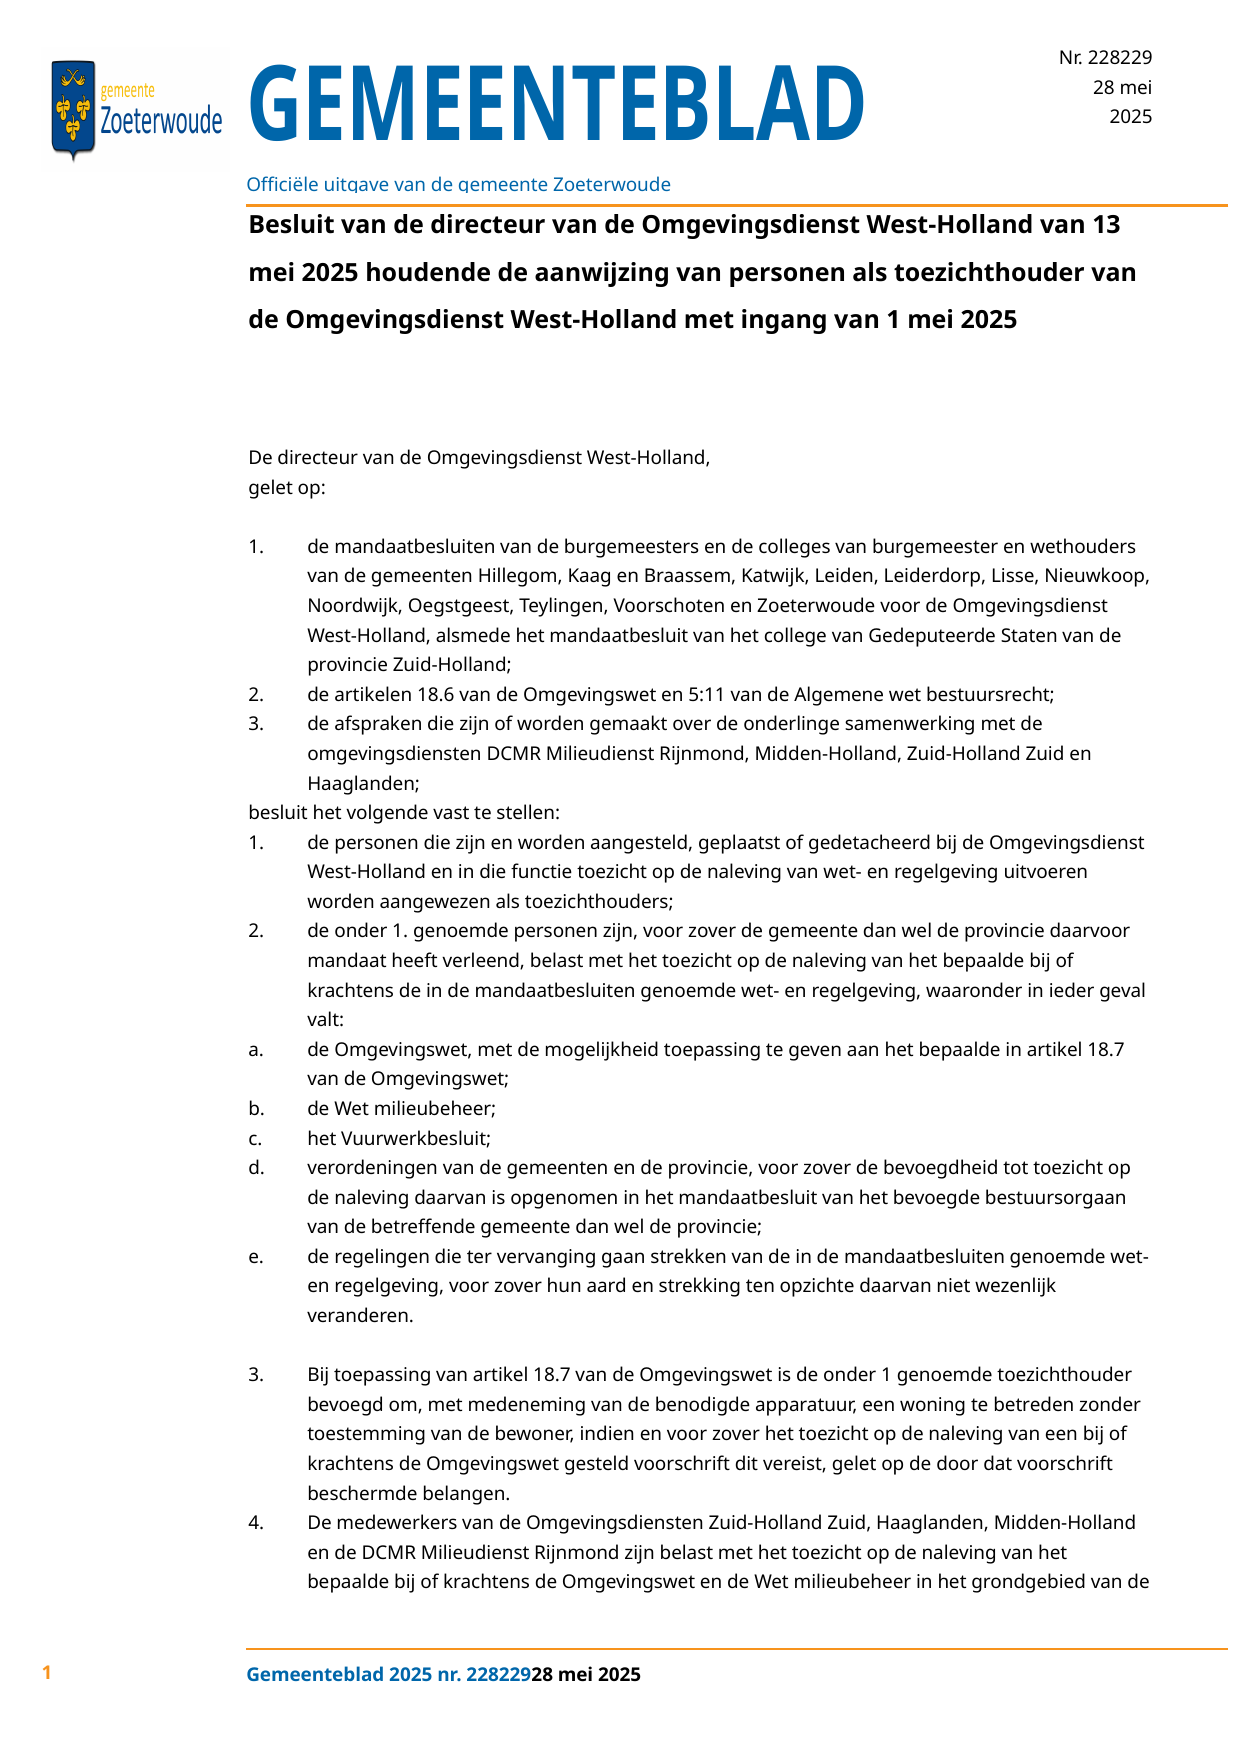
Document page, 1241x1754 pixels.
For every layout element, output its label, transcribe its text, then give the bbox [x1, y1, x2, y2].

list de afspraken die zijn of worden gemaakt over de onderlinge samenwerking met de omgevingsdiensten DCMR Milieudienst Rijnmond, Midden-Holland, Zuid-Holland Zuid en Haaglanden; [248, 711, 1152, 796]
text Besluit van de directeur van de Omgevingsdienst West-Holland van 13 mei 2025 houdende de aanwijzing van personen als toezichthouder van de Omgevingsdienst West-Holland met ingang van 1 mei 2025 [248, 207, 1152, 336]
text besluit het volgende vast te stellen: [248, 799, 1152, 825]
list de mandaatbesluiten van de burgemeesters en de colleges van burgemeester en wethouders van de gemeenten Hillegom, Kaag en Braassem, Katwijk, Leiden, Leiderdorp, Lisse, Nieuwkoop, Noordwijk, Oegstgeest, Teylingen, Voorschoten en Zoeterwoude voor de Omgevingsdienst West-Holland, alsmede het mandaatbesluit van het college van Gedeputeerde Staten van de provincie Zuid-Holland; [248, 533, 1152, 677]
list verordeningen van de gemeenten en de provincie, voor zover de bevoegdheid tot toezicht op de naleving daarvan is opgenomen in het mandaatbesluit van het bevoegde bestuursorgaan van de betreffende gemeente dan wel de provincie; [248, 1154, 1152, 1239]
list De medewerkers van de Omgevingsdiensten Zuid-Holland Zuid, Haaglanden, Midden-Holland en de DCMR Milieudienst Rijnmond zijn belast met het toezicht op de naleving van het bepaalde bij of krachtens de Omgevingswet en de Wet milieubeheer in het grondgebied van de [248, 1509, 1152, 1594]
list de artikelen 18.6 van de Omgevingswet en 5:11 van de Algemene wet bestuursrecht; [248, 681, 1152, 707]
list de regelingen die ter vervanging gaan strekken van de in de mandaatbesluiten genoemde wet- en regelgeving, voor zover hun aard en strekking ten opzichte daarvan niet wezenlijk veranderen. [248, 1243, 1152, 1328]
list de personen die zijn en worden aangesteld, geplaatst of gedetacheerd bij de Omgevingsdienst West-Holland en in die functie toezicht op de naleving van wet- en regelgeving uitvoeren worden aangewezen als toezichthouders; [248, 829, 1152, 914]
list de Wet milieubeheer; [248, 1095, 1152, 1121]
list de Omgevingswet, met de mogelijkheid toepassing te geven aan het bepaalde in artikel 18.7 van de Omgevingswet; [248, 1036, 1152, 1091]
list de onder 1. genoemde personen zijn, voor zover de gemeente dan wel de provincie daarvoor mandaat heeft verleend, belast met het toezicht op de naleving van het bepaalde bij of krachtens de in de mandaatbesluiten genoemde wet- en regelgeving, waaronder in ieder geval valt: [248, 918, 1152, 1032]
text gelet op: [248, 474, 1152, 500]
text De directeur van de Omgevingsdienst West-Holland, [248, 444, 1152, 470]
list Bij toepassing van artikel 18.7 van de Omgevingswet is de onder 1 genoemde toezichthouder bevoegd om, met medeneming van de benodigde apparatuur, een woning te betreden zonder toestemming van de bewoner, indien en voor zover het toezicht op de naleving van een bij of krachtens de Omgevingswet gesteld voorschrift dit vereist, gelet op de door dat voorschrift beschermde belangen. [248, 1361, 1152, 1506]
list het Vuurwerkbesluit; [248, 1125, 1152, 1151]
picture [41, 47, 231, 172]
